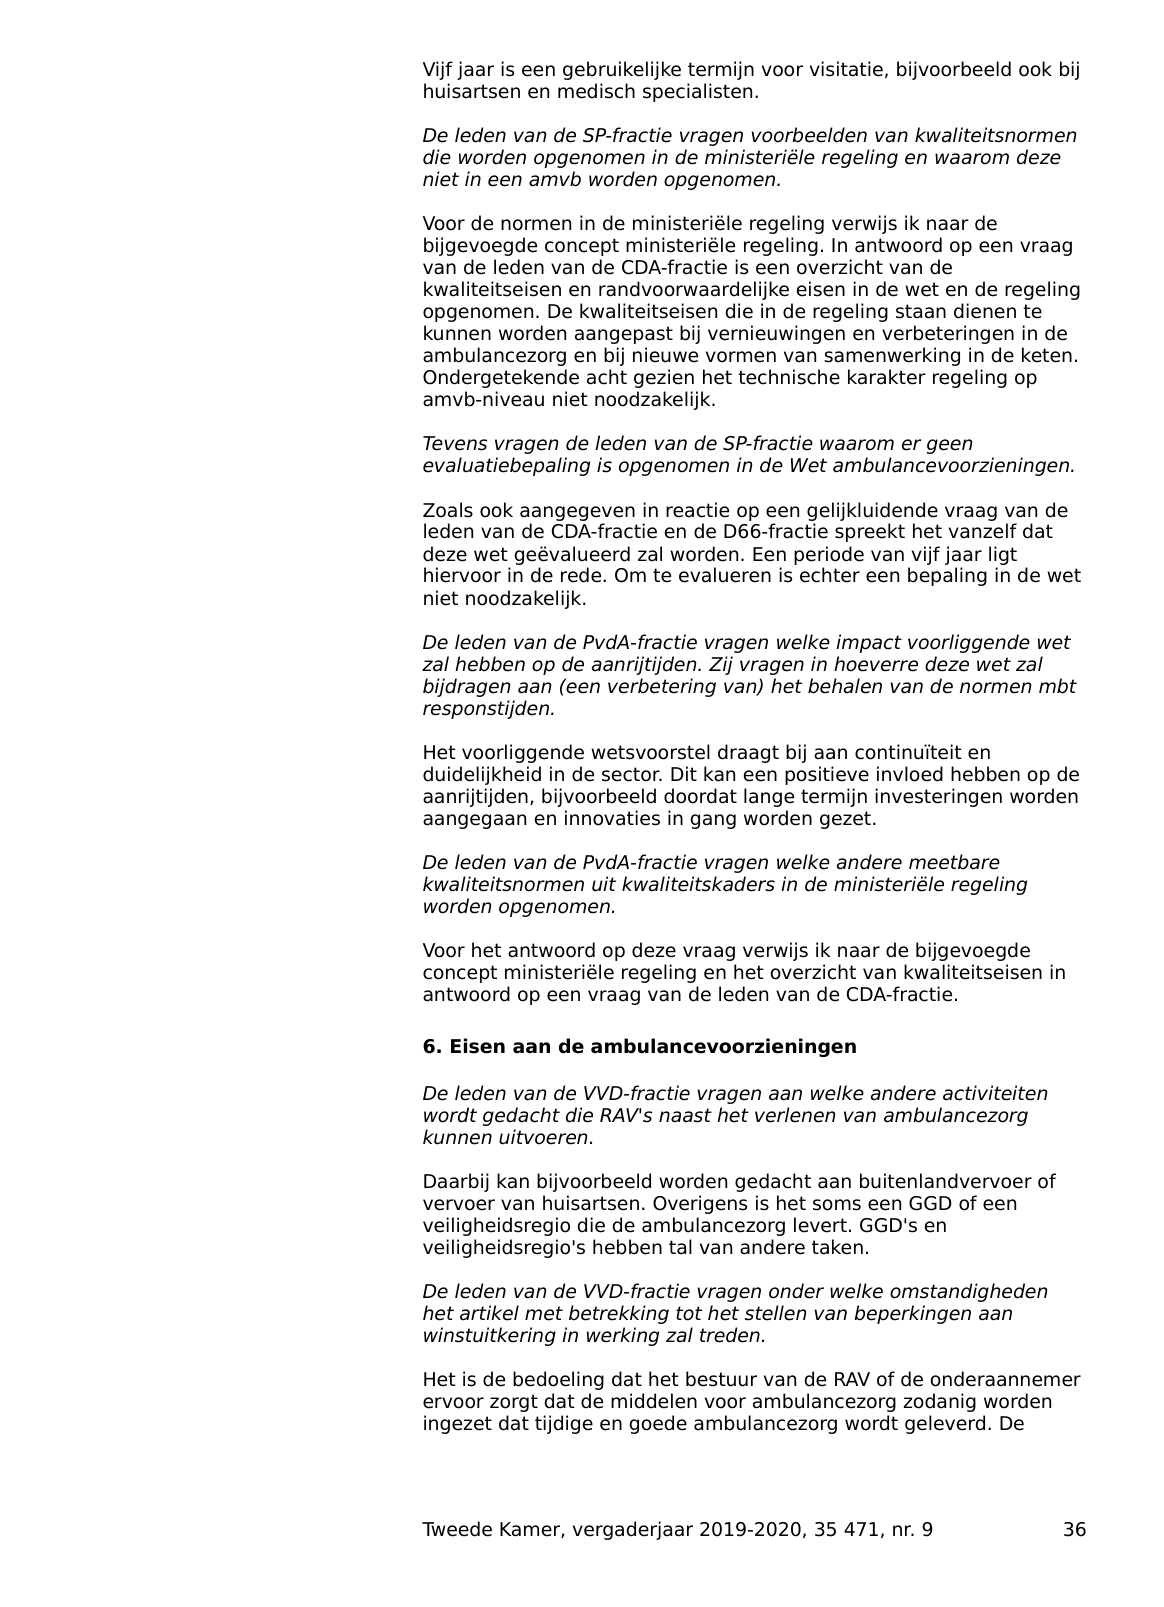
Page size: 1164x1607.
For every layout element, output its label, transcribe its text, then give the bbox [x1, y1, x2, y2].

text Het is de bedoeling dat het bestuur van de RAV of de onderaannemer ervoor zorgt dat de middelen voor ambulancezorg zodanig worden ingezet dat tijdige en goede ambulancezorg wordt geleverd. De [422, 1369, 1087, 1435]
text Het voorliggende wetsvoorstel draagt bij aan continuïteit en duidelijkheid in de sector. Dit kan een positieve invloed hebben op de aanrijtijden, bijvoorbeeld doordat lange termijn investeringen worden aangegaan en innovaties in gang worden gezet. [422, 742, 1087, 829]
text De leden van de PvdA-fractie vragen welke andere meetbare kwaliteitsnormen uit kwaliteitskaders in de ministeriële regeling worden opgenomen. [422, 852, 1087, 918]
text Tevens vragen de leden van de SP-fractie waarom er geen evaluatiebepaling is opgenomen in de Wet ambulancevoorzieningen. [422, 433, 1087, 477]
text De leden van de VVD-fractie vragen aan welke andere activiteiten wordt gedacht die RAV's naast het verlenen van ambulancezorg kunnen uitvoeren. [422, 1083, 1087, 1149]
text De leden van de PvdA-fractie vragen welke impact voorliggende wet zal hebben op de aanrijtijden. Zij vragen in hoeverre deze wet zal bijdragen aan (een verbetering van) het behalen van de normen mbt responstijden. [422, 632, 1087, 719]
text De leden van de VVD-fractie vragen onder welke omstandigheden het artikel met betrekking tot het stellen van beperkingen aan winstuitkering in werking zal treden. [422, 1281, 1087, 1347]
text Vijf jaar is een gebruikelijke termijn voor visitatie, bijvoorbeeld ook bij huisartsen en medisch specialisten. [422, 59, 1087, 103]
text Voor de normen in de ministeriële regeling verwijs ik naar de bijgevoegde concept ministeriële regeling. In antwoord op een vraag van de leden van de CDA-fractie is een overzicht van de kwaliteitseisen en randvoorwaardelijke eisen in de wet en de regeling opgenomen. De kwaliteitseisen die in de regeling staan dienen te kunnen worden aangepast bij vernieuwingen en verbeteringen in de ambulancezorg en bij nieuwe vormen van samenwerking in de keten. Ondergetekende acht gezien het technische karakter regeling op amvb-niveau niet noodzakelijk. [422, 213, 1087, 411]
text Zoals ook aangegeven in reactie op een gelijkluidende vraag van de leden van de CDA-fractie en de D66-fractie spreekt het vanzelf dat deze wet geëvalueerd zal worden. Een periode van vijf jaar ligt hiervoor in de rede. Om te evalueren is echter een bepaling in de wet niet noodzakelijk. [422, 499, 1087, 609]
subtitle 6. Eisen aan de ambulancevoorzieningen [422, 1036, 1087, 1058]
text Voor het antwoord op deze vraag verwijs ik naar de bijgevoegde concept ministeriële regeling en het overzicht van kwaliteitseisen in antwoord op een vraag van de leden van de CDA-fractie. [422, 940, 1087, 1006]
text De leden van de SP-fractie vragen voorbeelden van kwaliteitsnormen die worden opgenomen in de ministeriële regeling en waarom deze niet in een amvb worden opgenomen. [422, 125, 1087, 191]
text Daarbij kan bijvoorbeeld worden gedacht aan buitenlandvervoer of vervoer van huisartsen. Overigens is het soms een GGD of een veiligheidsregio die de ambulancezorg levert. GGD's en veiligheidsregio's hebben tal van andere taken. [422, 1171, 1087, 1259]
